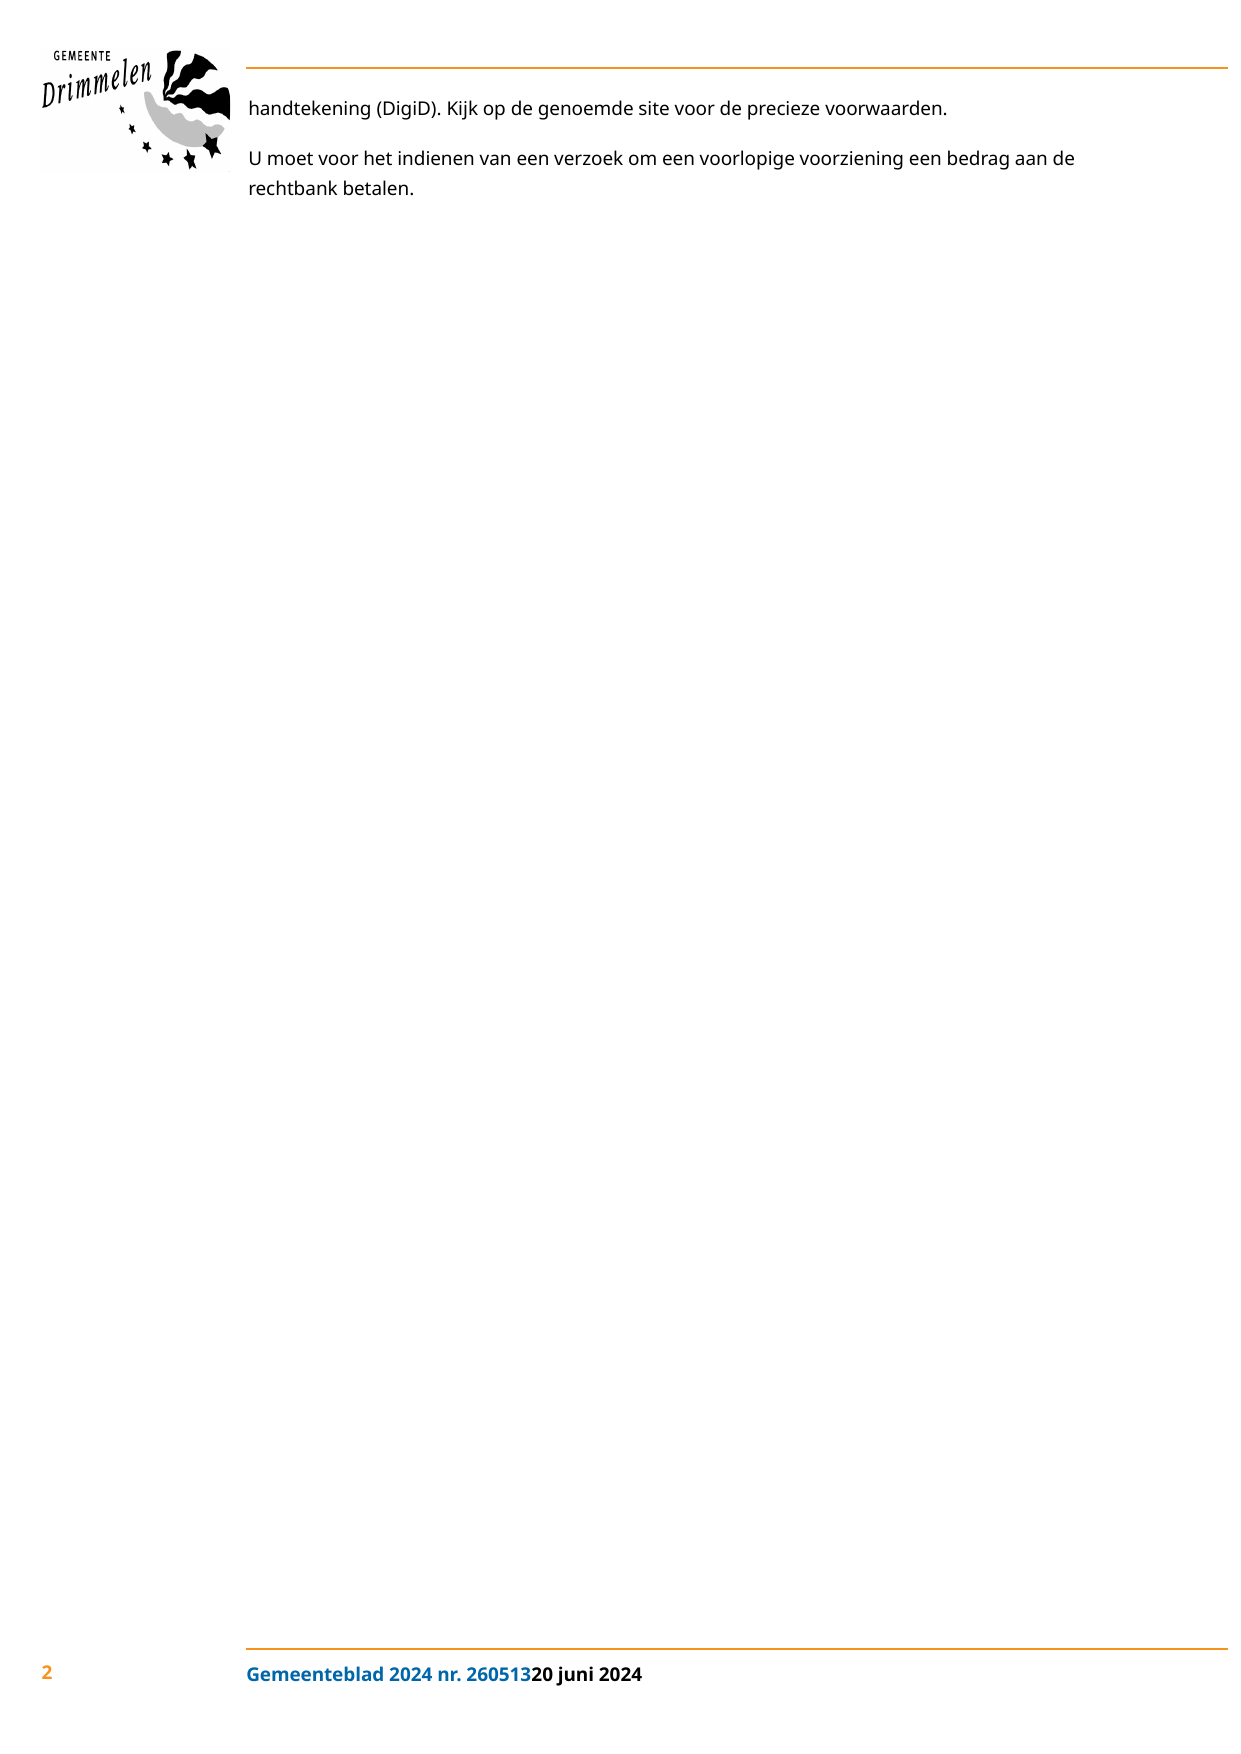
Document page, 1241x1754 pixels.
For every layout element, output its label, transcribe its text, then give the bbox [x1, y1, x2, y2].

text U moet voor het indienen van een verzoek om een voorlopige voorziening een bedrag aan de rechtbank betalen. [248, 145, 1152, 201]
picture [41, 47, 231, 172]
text handtekening (DigiD). Kijk op de genoemde site voor de precieze voorwaarden. [248, 95, 1152, 121]
